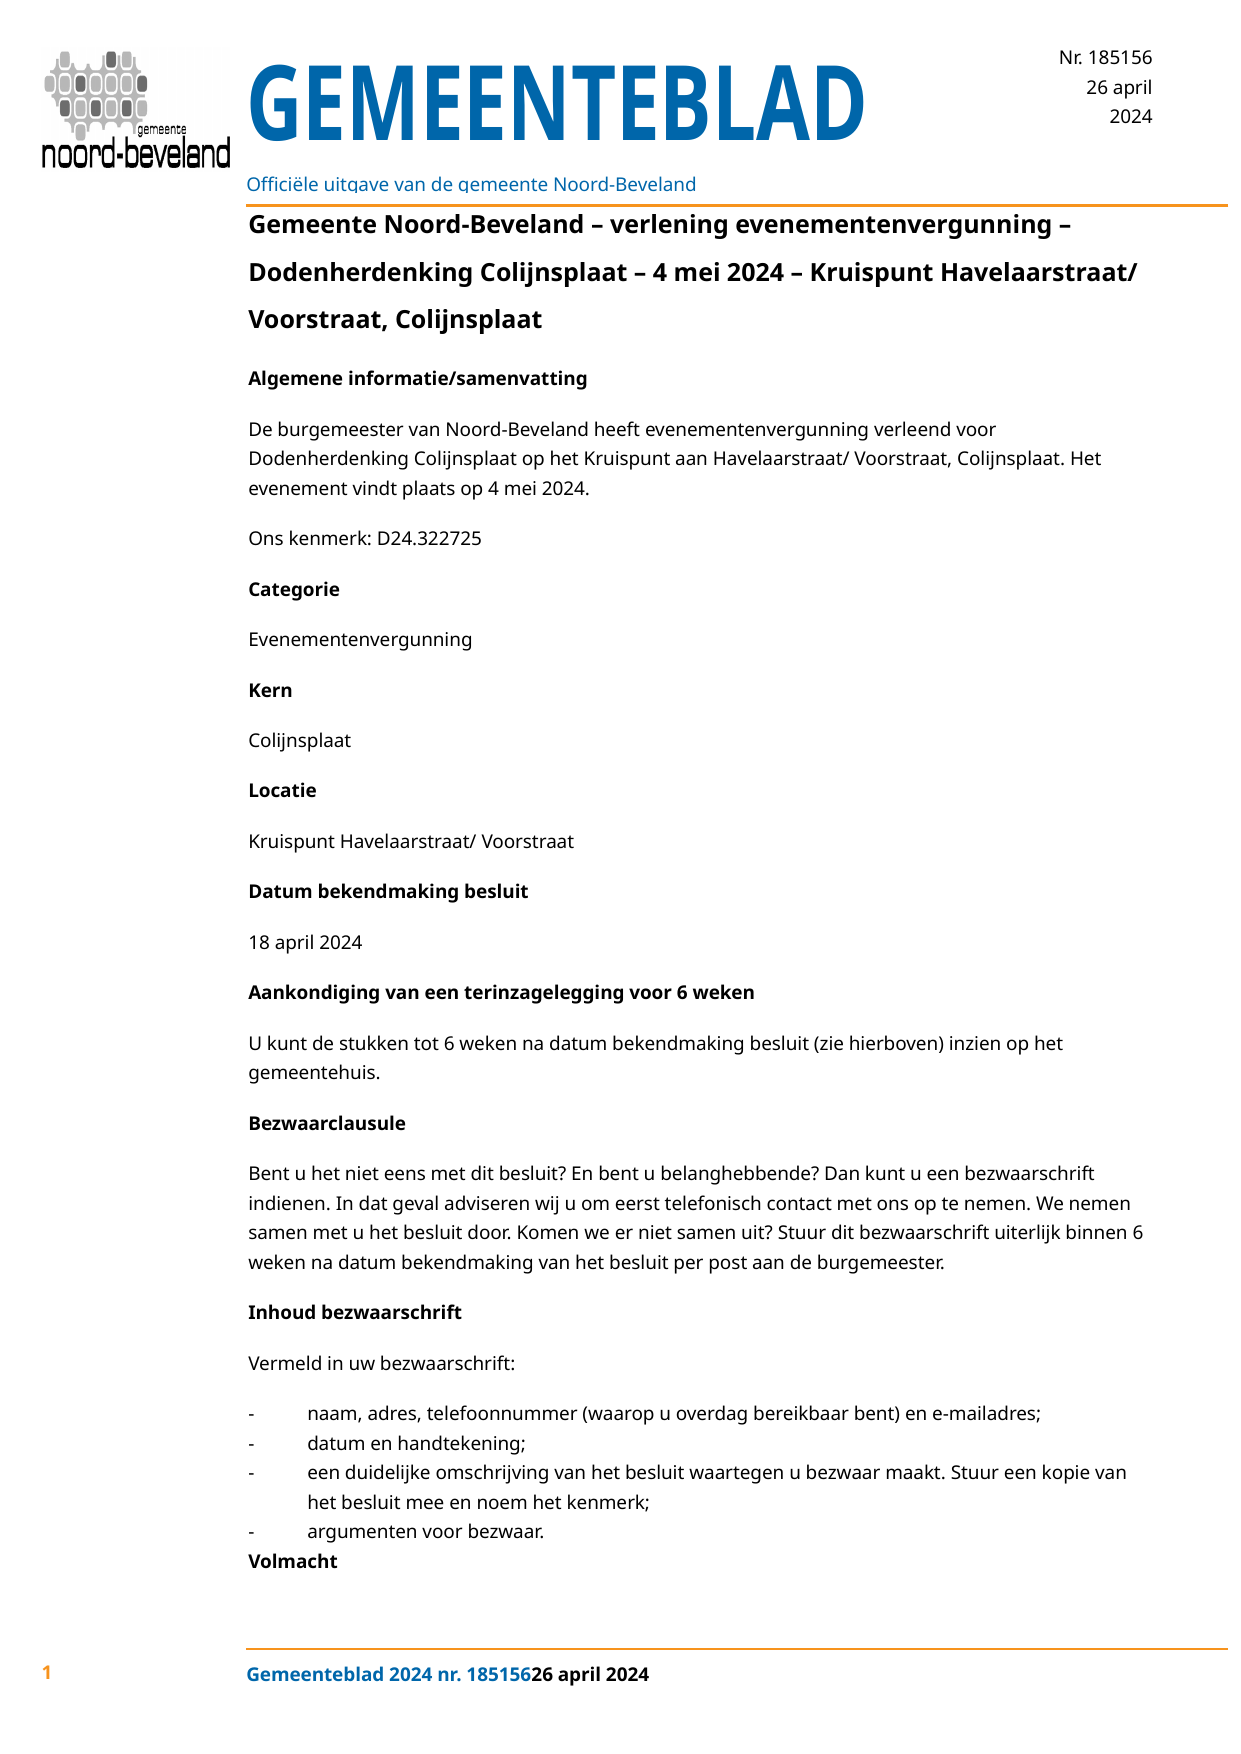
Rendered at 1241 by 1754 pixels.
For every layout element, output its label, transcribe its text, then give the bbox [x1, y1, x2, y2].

text Ons kenmerk: D24.322725 [248, 526, 1152, 551]
list datum en handtekening; [248, 1430, 1152, 1455]
text Kern [248, 677, 1152, 702]
text Evenementenvergunning [248, 626, 1152, 652]
picture [41, 47, 231, 172]
text Categorie [248, 576, 1152, 602]
text 18 april 2024 [248, 929, 1152, 954]
text Volmacht [248, 1548, 1152, 1574]
text Bezwaarclausule [248, 1110, 1152, 1135]
text U kunt de stukken tot 6 weken na datum bekendmaking besluit (zie hierboven) inzien op het gemeentehuis. [248, 1030, 1152, 1085]
text Datum bekendmaking besluit [248, 878, 1152, 904]
text Kruispunt Havelaarstraat/ Voorstraat [248, 828, 1152, 854]
text De burgemeester van Noord-Beveland heeft evenementenvergunning verleend voor Dodenherdenking Colijnsplaat op het Kruispunt aan Havelaarstraat/ Voorstraat, Colijnsplaat. Het evenement vindt plaats op 4 mei 2024. [248, 416, 1152, 501]
text Locatie [248, 778, 1152, 803]
list argumenten voor bezwaar. [248, 1518, 1152, 1544]
text Colijnsplaat [248, 727, 1152, 753]
list een duidelijke omschrijving van het besluit waartegen u bezwaar maakt. Stuur een kopie van het besluit mee en noem het kenmerk; [248, 1459, 1152, 1514]
text Inhoud bezwaarschrift [248, 1299, 1152, 1325]
text Gemeente Noord-Beveland – verlening evenementenvergunning – Dodenherdenking Colijnsplaat – 4 mei 2024 – Kruispunt Havelaarstraat/ Voorstraat, Colijnsplaat [248, 207, 1152, 336]
text Vermeld in uw bezwaarschrift: [248, 1350, 1152, 1375]
list naam, adres, telefoonnummer (waarop u overdag bereikbaar bent) en e-mailadres; [248, 1400, 1152, 1426]
text Aankondiging van een terinzagelegging voor 6 weken [248, 979, 1152, 1005]
text Algemene informatie/samenvatting [248, 366, 1152, 391]
text Bent u het niet eens met dit besluit? En bent u belanghebbende? Dan kunt u een bezwaarschrift indienen. In dat geval adviseren wij u om eerst telefonisch contact met ons op te nemen. We nemen samen met u het besluit door. Komen we er niet samen uit? Stuur dit bezwaarschrift uiterlijk binnen 6 weken na datum bekendmaking van het besluit per post aan de burgemeester. [248, 1160, 1152, 1274]
